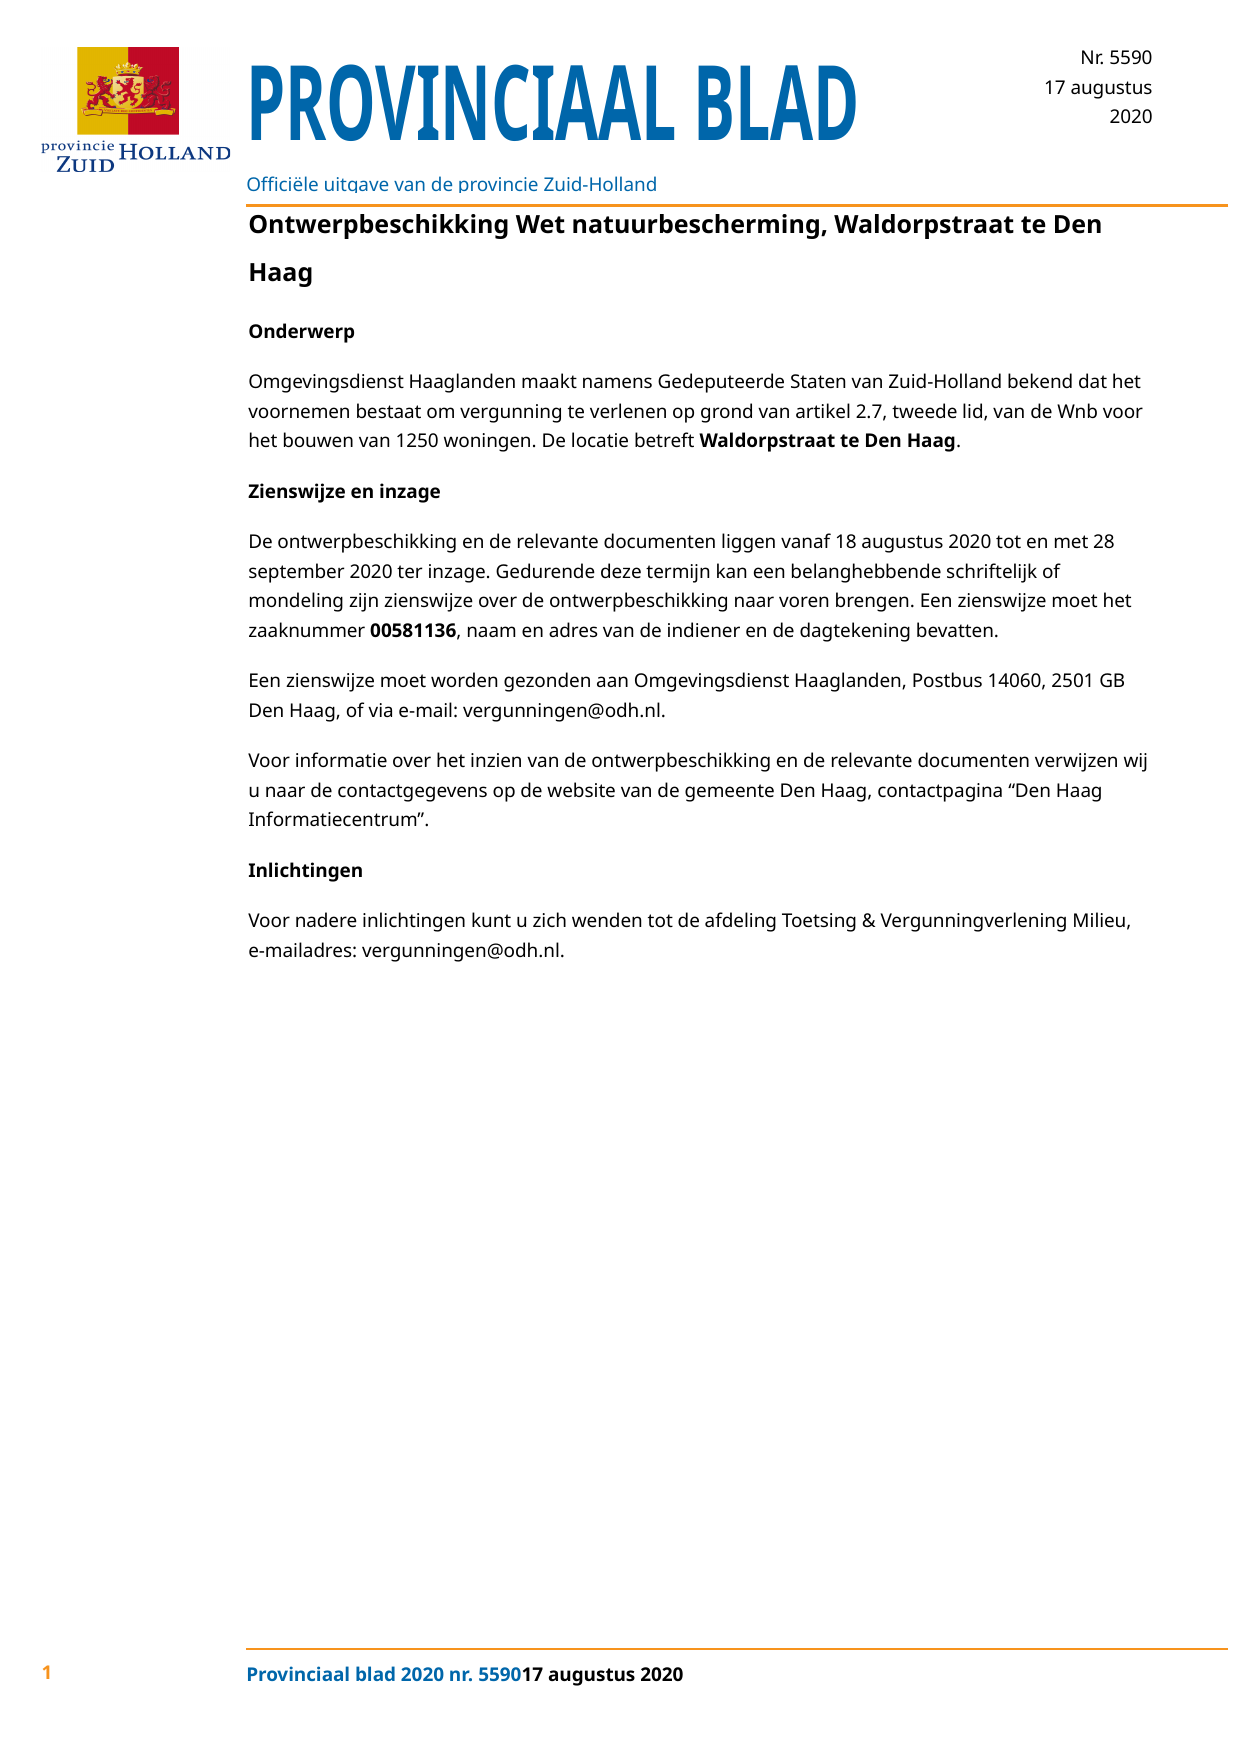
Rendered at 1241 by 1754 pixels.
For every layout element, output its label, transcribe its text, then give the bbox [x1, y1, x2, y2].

text Ontwerpbeschikking Wet natuurbescherming, Waldorpstraat te Den Haag [248, 207, 1152, 288]
text Zienswijze en inzage [248, 478, 1152, 504]
text Onderwerp [248, 318, 1152, 344]
text De ontwerpbeschikking en de relevante documenten liggen vanaf 18 augustus 2020 tot en met 28 september 2020 ter inzage. Gedurende deze termijn kan een belanghebbende schriftelijk of mondeling zijn zienswijze over de ontwerpbeschikking naar voren brengen. Een zienswijze moet het zaaknummer 00581136, naam en adres van de indiener en de dagtekening bevatten. [248, 528, 1152, 643]
text Een zienswijze moet worden gezonden aan Omgevingsdienst Haaglanden, Postbus 14060, 2501 GB Den Haag, of via e-mail: vergunningen@odh.nl. [248, 667, 1152, 723]
text Voor informatie over het inzien van de ontwerpbeschikking en de relevante documenten verwijzen wij u naar de contactgegevens op de website van de gemeente Den Haag, contactpagina “Den Haag Informatiecentrum”. [248, 747, 1152, 832]
text Inlichtingen [248, 857, 1152, 883]
text Voor nadere inlichtingen kunt u zich wenden tot de afdeling Toetsing & Vergunningverlening Milieu, e-mailadres: vergunningen@odh.nl. [248, 907, 1152, 963]
text Omgevingsdienst Haaglanden maakt namens Gedeputeerde Staten van Zuid-Holland bekend dat het voornemen bestaat om vergunning te verlenen op grond van artikel 2.7, tweede lid, van de Wnb voor het bouwen van 1250 woningen. De locatie betreft Waldorpstraat te Den Haag. [248, 368, 1152, 453]
picture [41, 47, 231, 172]
